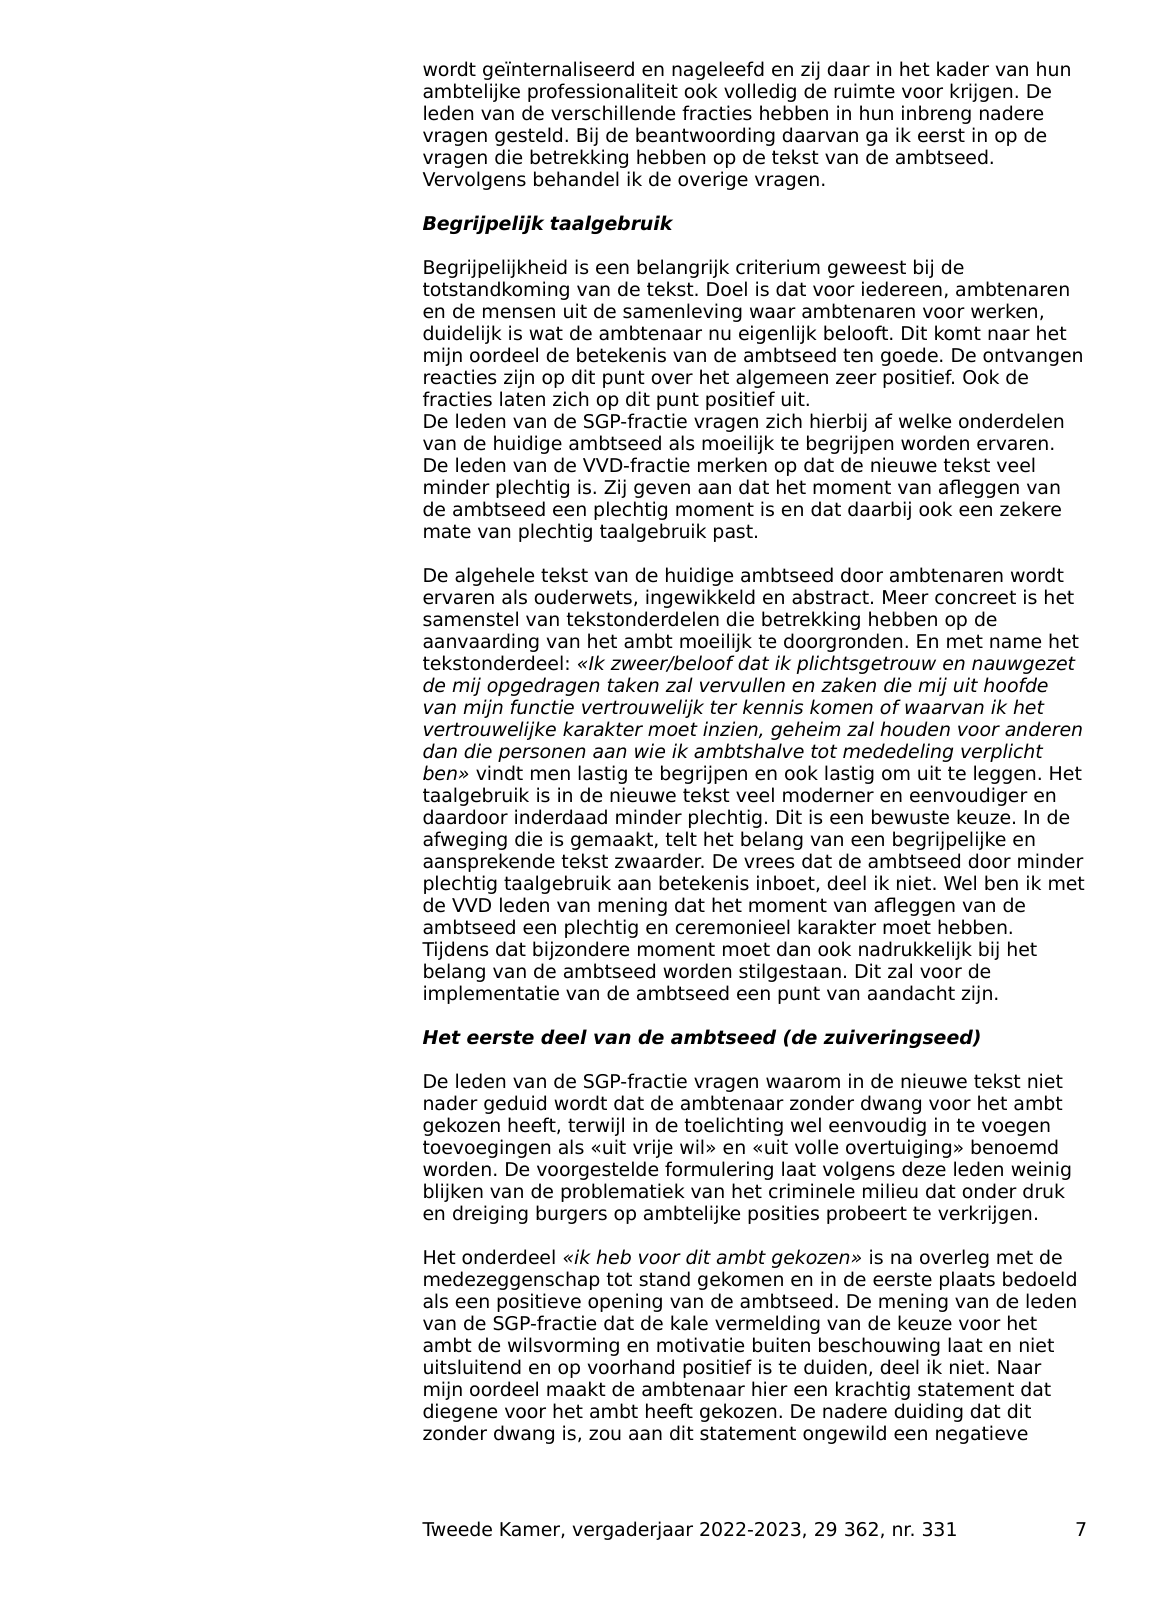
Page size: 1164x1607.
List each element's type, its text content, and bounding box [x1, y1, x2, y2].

text Het onderdeel «ik heb voor dit ambt gekozen» is na overleg met de medezeggenschap tot stand gekomen en in de eerste plaats bedoeld als een positieve opening van de ambtseed. De mening van de leden van de SGP-fractie dat de kale vermelding van de keuze voor het ambt de wilsvorming en motivatie buiten beschouwing laat en niet uitsluitend en op voorhand positief is te duiden, deel ik niet. Naar mijn oordeel maakt de ambtenaar hier een krachtig statement dat diegene voor het ambt heeft gekozen. De nadere duiding dat dit zonder dwang is, zou aan dit statement ongewild een negatieve [422, 1247, 1087, 1445]
subtitle Begrijpelijk taalgebruik [422, 213, 1087, 235]
text Begrijpelijkheid is een belangrijk criterium geweest bij de totstandkoming van de tekst. Doel is dat voor iedereen, ambtenaren en de mensen uit de samenleving waar ambtenaren voor werken, duidelijk is wat de ambtenaar nu eigenlijk belooft. Dit komt naar het mijn oordeel de betekenis van de ambtseed ten goede. De ontvangen reacties zijn op dit punt over het algemeen zeer positief. Ook de fracties laten zich op dit punt positief uit. [422, 257, 1087, 411]
text De algehele tekst van de huidige ambtseed door ambtenaren wordt ervaren als ouderwets, ingewikkeld en abstract. Meer concreet is het samenstel van tekstonderdelen die betrekking hebben op de aanvaarding van het ambt moeilijk te doorgronden. En met name het tekstonderdeel: «Ik zweer/beloof dat ik plichtsgetrouw en nauwgezet de mij opgedragen taken zal vervullen en zaken die mij uit hoofde van mijn functie vertrouwelijk ter kennis komen of waarvan ik het vertrouwelijke karakter moet inzien, geheim zal houden voor anderen dan die personen aan wie ik ambtshalve tot mededeling verplicht ben» vindt men lastig te begrijpen en ook lastig om uit te leggen. Het taalgebruik is in de nieuwe tekst veel moderner en eenvoudiger en daardoor inderdaad minder plechtig. Dit is een bewuste keuze. In de afweging die is gemaakt, telt het belang van een begrijpelijke en aansprekende tekst zwaarder. De vrees dat de ambtseed door minder plechtig taalgebruik aan betekenis inboet, deel ik niet. Wel ben ik met de VVD leden van mening dat het moment van afleggen van de ambtseed een plechtig en ceremonieel karakter moet hebben. Tijdens dat bijzondere moment moet dan ook nadrukkelijk bij het belang van de ambtseed worden stilgestaan. Dit zal voor de implementatie van de ambtseed een punt van aandacht zijn. [422, 565, 1087, 1005]
subtitle Het eerste deel van de ambtseed (de zuiveringseed) [422, 1027, 1087, 1049]
text De leden van de SGP-fractie vragen zich hierbij af welke onderdelen van de huidige ambtseed als moeilijk te begrijpen worden ervaren. De leden van de VVD-fractie merken op dat de nieuwe tekst veel minder plechtig is. Zij geven aan dat het moment van afleggen van de ambtseed een plechtig moment is en dat daarbij ook een zekere mate van plechtig taalgebruik past. [422, 411, 1087, 543]
text wordt geïnternaliseerd en nageleefd en zij daar in het kader van hun ambtelijke professionaliteit ook volledig de ruimte voor krijgen. De leden van de verschillende fracties hebben in hun inbreng nadere vragen gesteld. Bij de beantwoording daarvan ga ik eerst in op de vragen die betrekking hebben op de tekst van de ambtseed. Vervolgens behandel ik de overige vragen. [422, 59, 1087, 191]
text De leden van de SGP-fractie vragen waarom in de nieuwe tekst niet nader geduid wordt dat de ambtenaar zonder dwang voor het ambt gekozen heeft, terwijl in de toelichting wel eenvoudig in te voegen toevoegingen als «uit vrije wil» en «uit volle overtuiging» benoemd worden. De voorgestelde formulering laat volgens deze leden weinig blijken van de problematiek van het criminele milieu dat onder druk en dreiging burgers op ambtelijke posities probeert te verkrijgen. [422, 1071, 1087, 1225]
